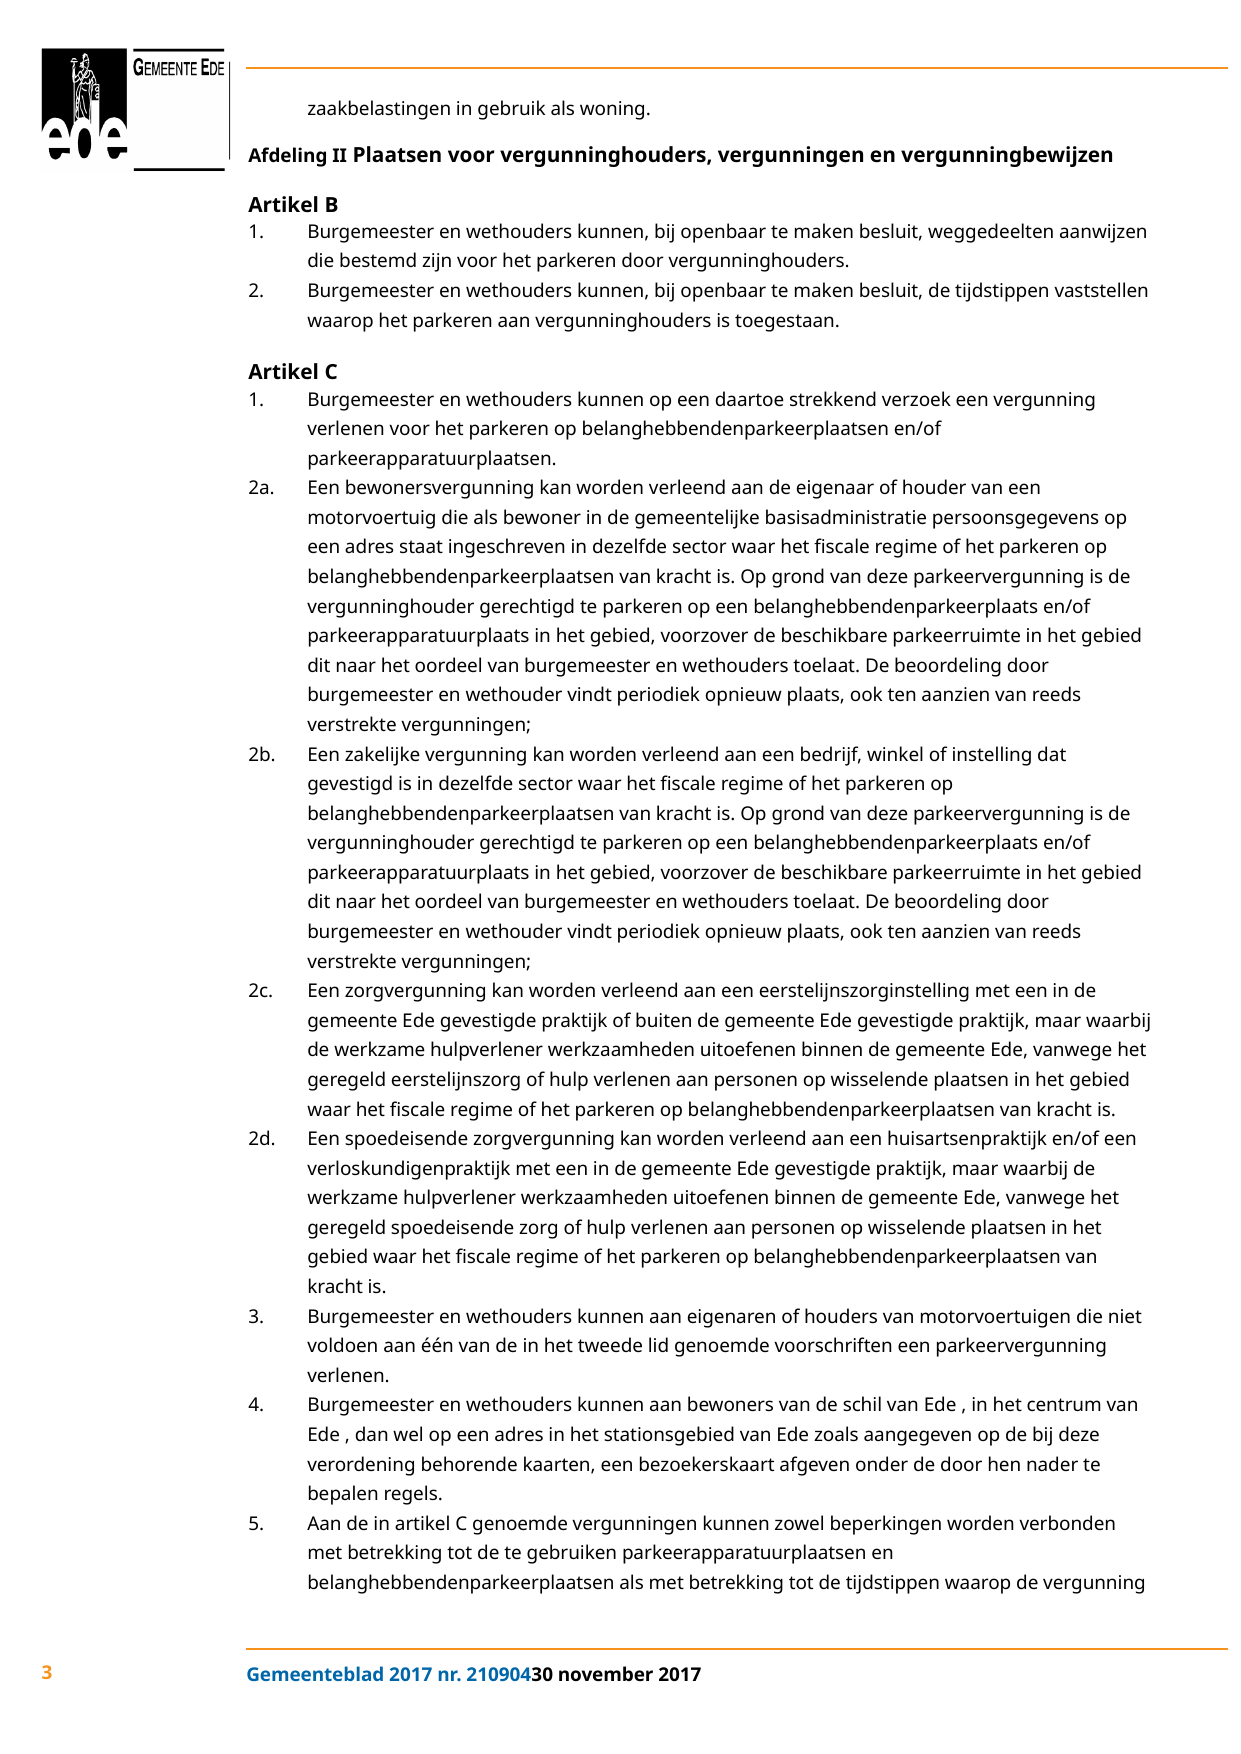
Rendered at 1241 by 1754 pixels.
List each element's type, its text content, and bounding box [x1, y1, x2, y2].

text Artikel B [248, 190, 1152, 218]
list Burgemeester en wethouders kunnen aan bewoners van de schil van Ede , in het centrum van Ede , dan wel op een adres in het stationsgebied van Ede zoals aangegeven op de bij deze verordening behorende kaarten, een bezoekerskaart afgeven onder de door hen nader te bepalen regels. [248, 1392, 1152, 1506]
list Een zorgvergunning kan worden verleend aan een eerstelijnszorginstelling met een in de gemeente Ede gevestigde praktijk of buiten de gemeente Ede gevestigde praktijk, maar waarbij de werkzame hulpverlener werkzaamheden uitoefenen binnen de gemeente Ede, vanwege het geregeld eerstelijnszorg of hulp verlenen aan personen op wisselende plaatsen in het gebied waar het fiscale regime of het parkeren op belanghebbendenparkeerplaatsen van kracht is. [248, 977, 1152, 1121]
list Een bewonersvergunning kan worden verleend aan de eigenaar of houder van een motorvoertuig die als bewoner in de gemeentelijke basisadministratie persoonsgegevens op een adres staat ingeschreven in dezelfde sector waar het fiscale regime of het parkeren op belanghebbendenparkeerplaatsen van kracht is. Op grond van deze parkeervergunning is de vergunninghouder gerechtigd te parkeren op een belanghebbendenparkeerplaats en/of parkeerapparatuurplaats in het gebied, voorzover de beschikbare parkeerruimte in het gebied dit naar het oordeel van burgemeester en wethouders toelaat. De beoordeling door burgemeester en wethouder vindt periodiek opnieuw plaats, ook ten aanzien van reeds verstrekte vergunningen; [248, 474, 1152, 737]
picture [41, 47, 231, 172]
list Een spoedeisende zorgvergunning kan worden verleend aan een huisartsenpraktijk en/of een verloskundigenpraktijk met een in de gemeente Ede gevestigde praktijk, maar waarbij de werkzame hulpverlener werkzaamheden uitoefenen binnen de gemeente Ede, vanwege het geregeld spoedeisende zorg of hulp verlenen aan personen op wisselende plaatsen in het gebied waar het fiscale regime of het parkeren op belanghebbendenparkeerplaatsen van kracht is. [248, 1125, 1152, 1299]
text Artikel C [248, 357, 1152, 386]
list Burgemeester en wethouders kunnen aan eigenaren of houders van motorvoertuigen die niet voldoen aan één van de in het tweede lid genoemde voorschriften een parkeervergunning verlenen. [248, 1303, 1152, 1388]
list Aan de in artikel C genoemde vergunningen kunnen zowel beperkingen worden verbonden met betrekking tot de te gebruiken parkeerapparatuurplaatsen en belanghebbendenparkeerplaatsen als met betrekking tot de tijdstippen waarop de vergunning [248, 1510, 1152, 1595]
list Burgemeester en wethouders kunnen op een daartoe strekkend verzoek een vergunning verlenen voor het parkeren op belanghebbendenparkeerplaatsen en/of parkeerapparatuurplaatsen. [248, 386, 1152, 471]
list Burgemeester en wethouders kunnen, bij openbaar te maken besluit, de tijdstippen vaststellen waarop het parkeren aan vergunninghouders is toegestaan. [248, 277, 1152, 333]
list zaakbelastingen in gebruik als woning. [248, 95, 1152, 121]
text Afdeling II Plaatsen voor vergunninghouders, vergunningen en vergunningbewijzen [248, 140, 1152, 169]
list Burgemeester en wethouders kunnen, bij openbaar te maken besluit, weggedeelten aanwijzen die bestemd zijn voor het parkeren door vergunninghouders. [248, 218, 1152, 273]
list Een zakelijke vergunning kan worden verleend aan een bedrijf, winkel of instelling dat gevestigd is in dezelfde sector waar het fiscale regime of het parkeren op belanghebbendenparkeerplaatsen van kracht is. Op grond van deze parkeervergunning is de vergunninghouder gerechtigd te parkeren op een belanghebbendenparkeerplaats en/of parkeerapparatuurplaats in het gebied, voorzover de beschikbare parkeerruimte in het gebied dit naar het oordeel van burgemeester en wethouders toelaat. De beoordeling door burgemeester en wethouder vindt periodiek opnieuw plaats, ook ten aanzien van reeds verstrekte vergunningen; [248, 741, 1152, 973]
